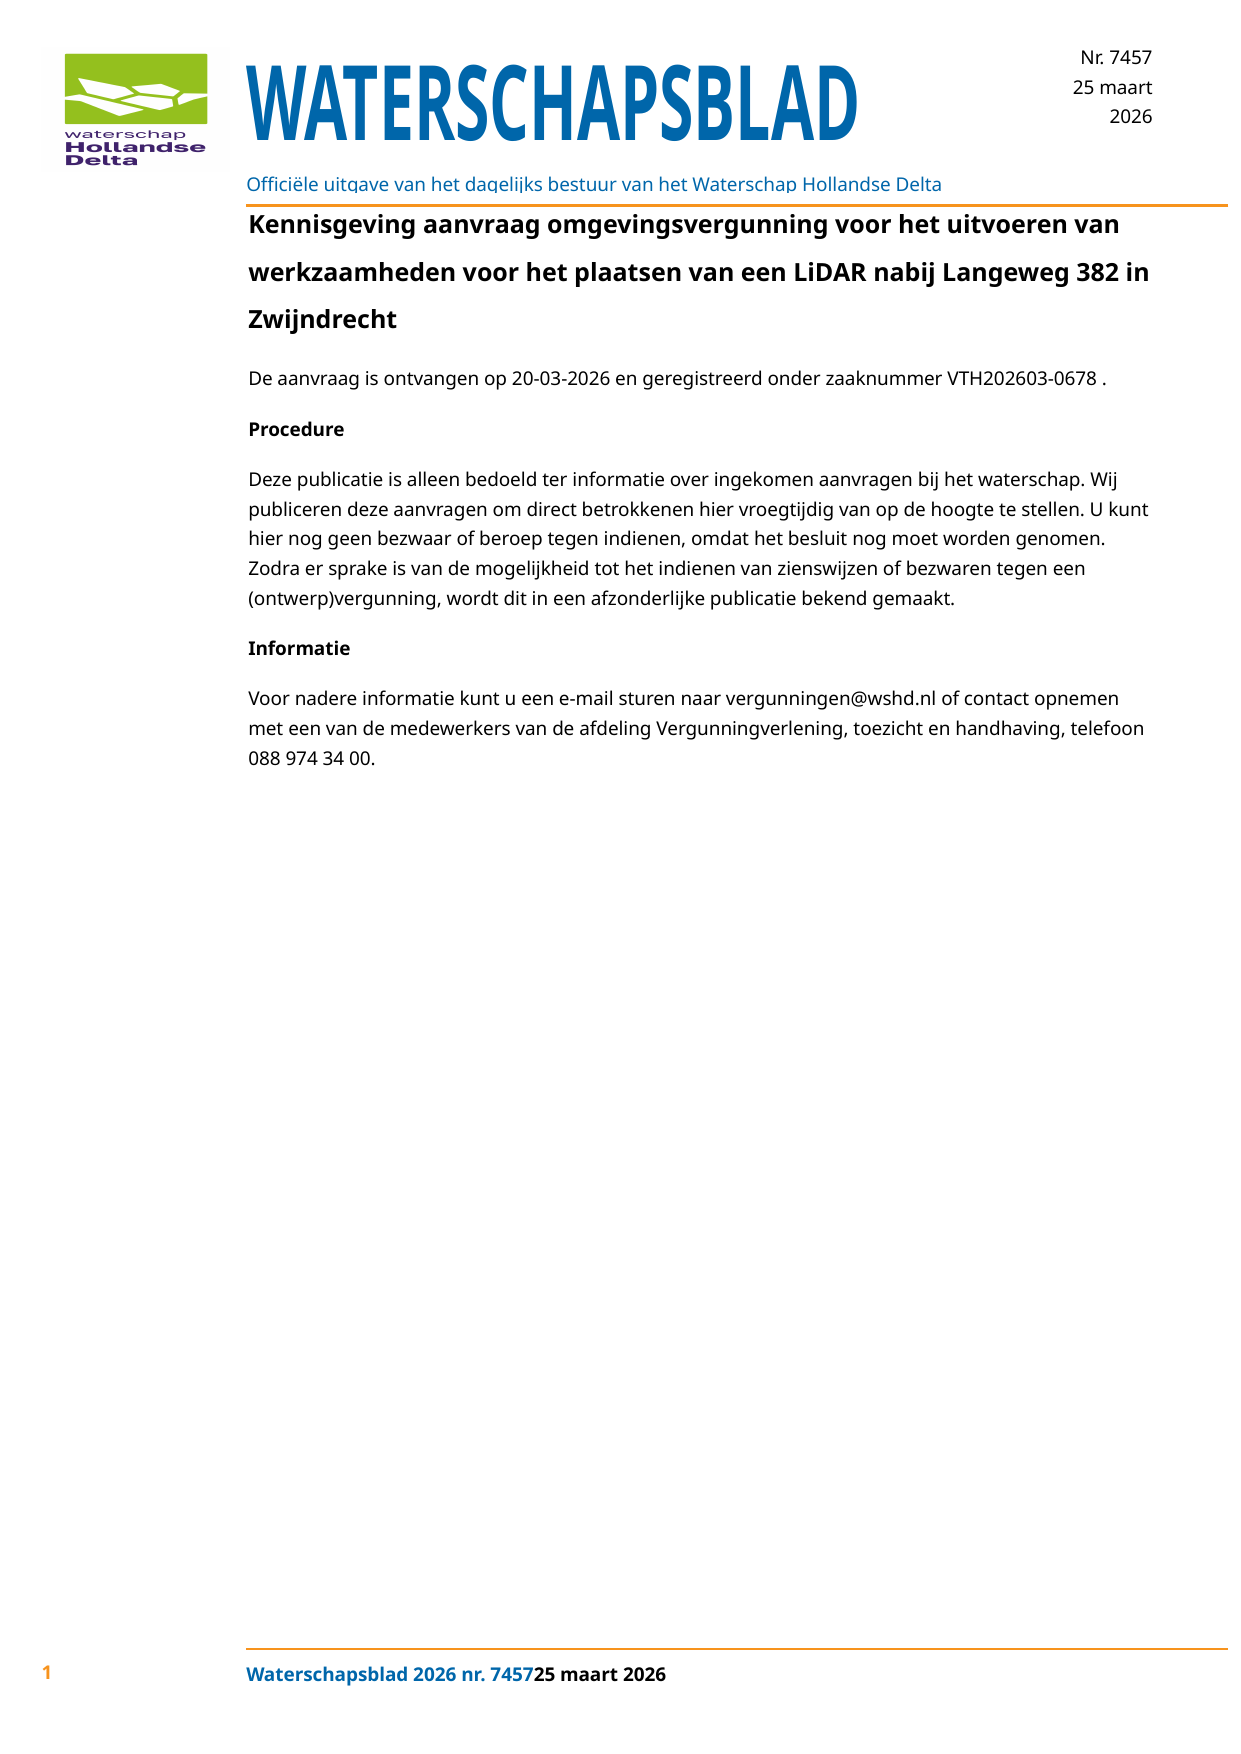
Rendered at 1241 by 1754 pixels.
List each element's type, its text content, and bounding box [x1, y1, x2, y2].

text Procedure [248, 416, 1152, 442]
picture [41, 47, 231, 172]
text Informatie [248, 635, 1152, 661]
text Voor nadere informatie kunt u een e-mail sturen naar vergunningen@wshd.nl of contact opnemen met een van de medewerkers van de afdeling Vergunningverlening, toezicht en handhaving, telefoon 088 974 34 00. [248, 686, 1152, 770]
text Deze publicatie is alleen bedoeld ter informatie over ingekomen aanvragen bij het waterschap. Wij publiceren deze aanvragen om direct betrokkenen hier vroegtijdig van op de hoogte te stellen. U kunt hier nog geen bezwaar of beroep tegen indienen, omdat het besluit nog moet worden genomen. Zodra er sprake is van de mogelijkheid tot het indienen van zienswijzen of bezwaren tegen een (ontwerp)vergunning, wordt dit in een afzonderlijke publicatie bekend gemaakt. [248, 466, 1152, 610]
text Kennisgeving aanvraag omgevingsvergunning voor het uitvoeren van werkzaamheden voor het plaatsen van een LiDAR nabij Langeweg 382 in Zwijndrecht [248, 207, 1152, 336]
text De aanvraag is ontvangen op 20-03-2026 en geregistreerd onder zaaknummer VTH202603-0678 . [248, 366, 1152, 391]
